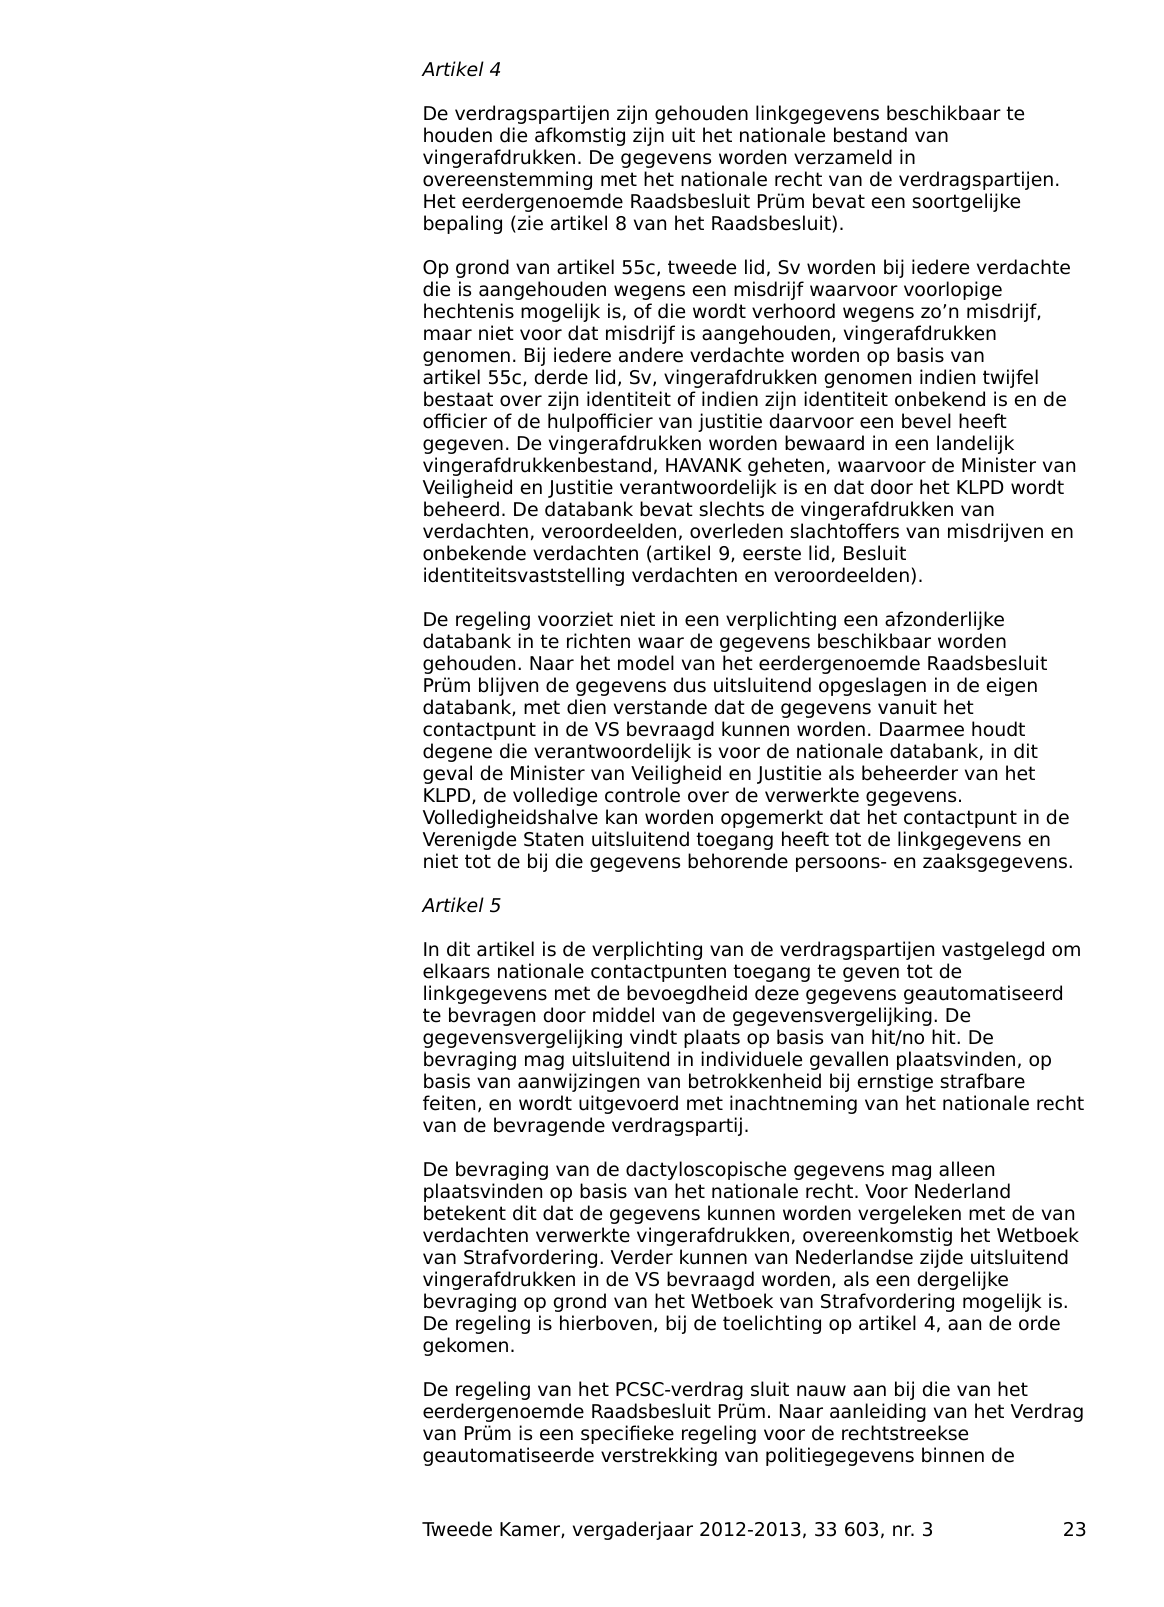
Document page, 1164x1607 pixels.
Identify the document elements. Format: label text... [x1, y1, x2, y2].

subtitle Artikel 4 [422, 59, 1087, 81]
text De bevraging van de dactyloscopische gegevens mag alleen plaatsvinden op basis van het nationale recht. Voor Nederland betekent dit dat de gegevens kunnen worden vergeleken met de van verdachten verwerkte vingerafdrukken, overeenkomstig het Wetboek van Strafvordering. Verder kunnen van Nederlandse zijde uitsluitend vingerafdrukken in de VS bevraagd worden, als een dergelijke bevraging op grond van het Wetboek van Strafvordering mogelijk is. De regeling is hierboven, bij de toelichting op artikel 4, aan de orde gekomen. [422, 1159, 1087, 1357]
text In dit artikel is de verplichting van de verdragspartijen vastgelegd om elkaars nationale contactpunten toegang te geven tot de linkgegevens met de bevoegdheid deze gegevens geautomatiseerd te bevragen door middel van de gegevensvergelijking. De gegevensvergelijking vindt plaats op basis van hit/no hit. De bevraging mag uitsluitend in individuele gevallen plaatsvinden, op basis van aanwijzingen van betrokkenheid bij ernstige strafbare feiten, en wordt uitgevoerd met inachtneming van het nationale recht van de bevragende verdragspartij. [422, 939, 1087, 1137]
text De verdragspartijen zijn gehouden linkgegevens beschikbaar te houden die afkomstig zijn uit het nationale bestand van vingerafdrukken. De gegevens worden verzameld in overeenstemming met het nationale recht van de verdragspartijen. Het eerdergenoemde Raadsbesluit Prüm bevat een soortgelijke bepaling (zie artikel 8 van het Raadsbesluit). [422, 103, 1087, 235]
text Op grond van artikel 55c, tweede lid, Sv worden bij iedere verdachte die is aangehouden wegens een misdrijf waarvoor voorlopige hechtenis mogelijk is, of die wordt verhoord wegens zo’n misdrijf, maar niet voor dat misdrijf is aangehouden, vingerafdrukken genomen. Bij iedere andere verdachte worden op basis van artikel 55c, derde lid, Sv, vingerafdrukken genomen indien twijfel bestaat over zijn identiteit of indien zijn identiteit onbekend is en de officier of de hulpofficier van justitie daarvoor een bevel heeft gegeven. De vingerafdrukken worden bewaard in een landelijk vingerafdrukkenbestand, HAVANK geheten, waarvoor de Minister van Veiligheid en Justitie verantwoordelijk is en dat door het KLPD wordt beheerd. De databank bevat slechts de vingerafdrukken van verdachten, veroordeelden, overleden slachtoffers van misdrijven en onbekende verdachten (artikel 9, eerste lid, Besluit identiteitsvaststelling verdachten en veroordeelden). [422, 257, 1087, 587]
text De regeling voorziet niet in een verplichting een afzonderlijke databank in te richten waar de gegevens beschikbaar worden gehouden. Naar het model van het eerdergenoemde Raadsbesluit Prüm blijven de gegevens dus uitsluitend opgeslagen in de eigen databank, met dien verstande dat de gegevens vanuit het contactpunt in de VS bevraagd kunnen worden. Daarmee houdt degene die verantwoordelijk is voor de nationale databank, in dit geval de Minister van Veiligheid en Justitie als beheerder van het KLPD, de volledige controle over de verwerkte gegevens. Volledigheidshalve kan worden opgemerkt dat het contactpunt in de Verenigde Staten uitsluitend toegang heeft tot de linkgegevens en niet tot de bij die gegevens behorende persoons- en zaaksgegevens. [422, 609, 1087, 873]
text De regeling van het PCSC-verdrag sluit nauw aan bij die van het eerdergenoemde Raadsbesluit Prüm. Naar aanleiding van het Verdrag van Prüm is een specifieke regeling voor de rechtstreekse geautomatiseerde verstrekking van politiegegevens binnen de [422, 1379, 1087, 1467]
subtitle Artikel 5 [422, 895, 1087, 917]
